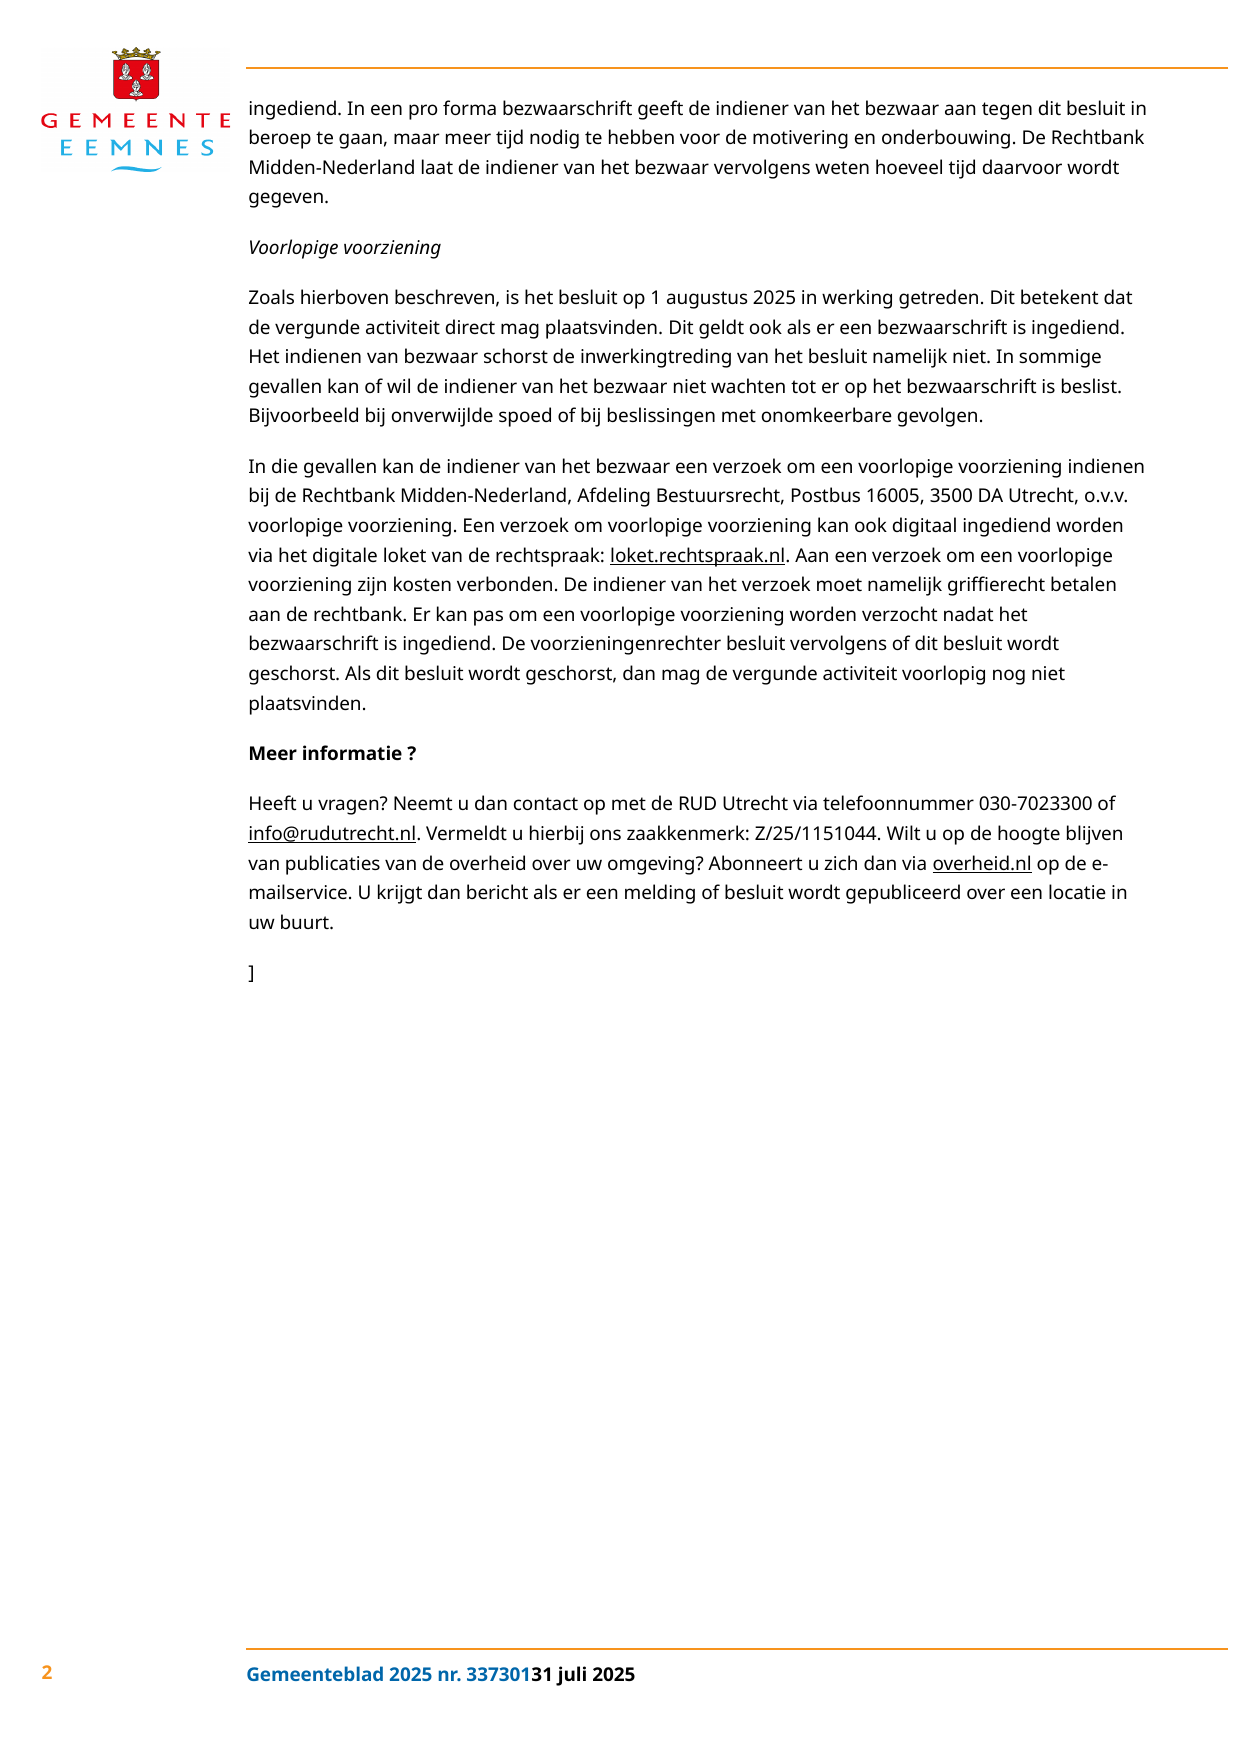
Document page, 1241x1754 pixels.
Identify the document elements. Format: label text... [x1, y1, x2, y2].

text Zoals hierboven beschreven, is het besluit op 1 augustus 2025 in werking getreden. Dit betekent dat de vergunde activiteit direct mag plaatsvinden. Dit geldt ook als er een bezwaarschrift is ingediend. Het indienen van bezwaar schorst de inwerkingtreding van het besluit namelijk niet. In sommige gevallen kan of wil de indiener van het bezwaar niet wachten tot er op het bezwaarschrift is beslist. Bijvoorbeeld bij onverwijlde spoed of bij beslissingen met onomkeerbare gevolgen. [248, 284, 1152, 428]
text Heeft u vragen? Neemt u dan contact op met de RUD Utrecht via telefoonnummer 030-7023300 of info@rudutrecht.nl. Vermeldt u hierbij ons zaakkenmerk: Z/25/1151044. Wilt u op de hoogte blijven van publicaties van de overheid over uw omgeving? Abonneert u zich dan via overheid.nl op de e-mailservice. U krijgt dan bericht als er een melding of besluit wordt gepubliceerd over een locatie in uw buurt. [248, 791, 1152, 935]
picture [41, 47, 231, 172]
text Voorlopige voorziening [248, 234, 1152, 260]
text Meer informatie ? [248, 740, 1152, 766]
text ] [248, 959, 1152, 985]
text In die gevallen kan de indiener van het bezwaar een verzoek om een voorlopige voorziening indienen bij de Rechtbank Midden-Nederland, Afdeling Bestuursrecht, Postbus 16005, 3500 DA Utrecht, o.v.v. voorlopige voorziening. Een verzoek om voorlopige voorziening kan ook digitaal ingediend worden via het digitale loket van de rechtspraak: loket.rechtspraak.nl. Aan een verzoek om een voorlopige voorziening zijn kosten verbonden. De indiener van het verzoek moet namelijk griffierecht betalen aan de rechtbank. Er kan pas om een voorlopige voorziening worden verzocht nadat het bezwaarschrift is ingediend. De voorzieningenrechter besluit vervolgens of dit besluit wordt geschorst. Als dit besluit wordt geschorst, dan mag de vergunde activiteit voorlopig nog niet plaatsvinden. [248, 453, 1152, 716]
text ingediend. In een pro forma bezwaarschrift geeft de indiener van het bezwaar aan tegen dit besluit in beroep te gaan, maar meer tijd nodig te hebben voor de motivering en onderbouwing. De Rechtbank Midden-Nederland laat de indiener van het bezwaar vervolgens weten hoeveel tijd daarvoor wordt gegeven. [248, 95, 1152, 209]
